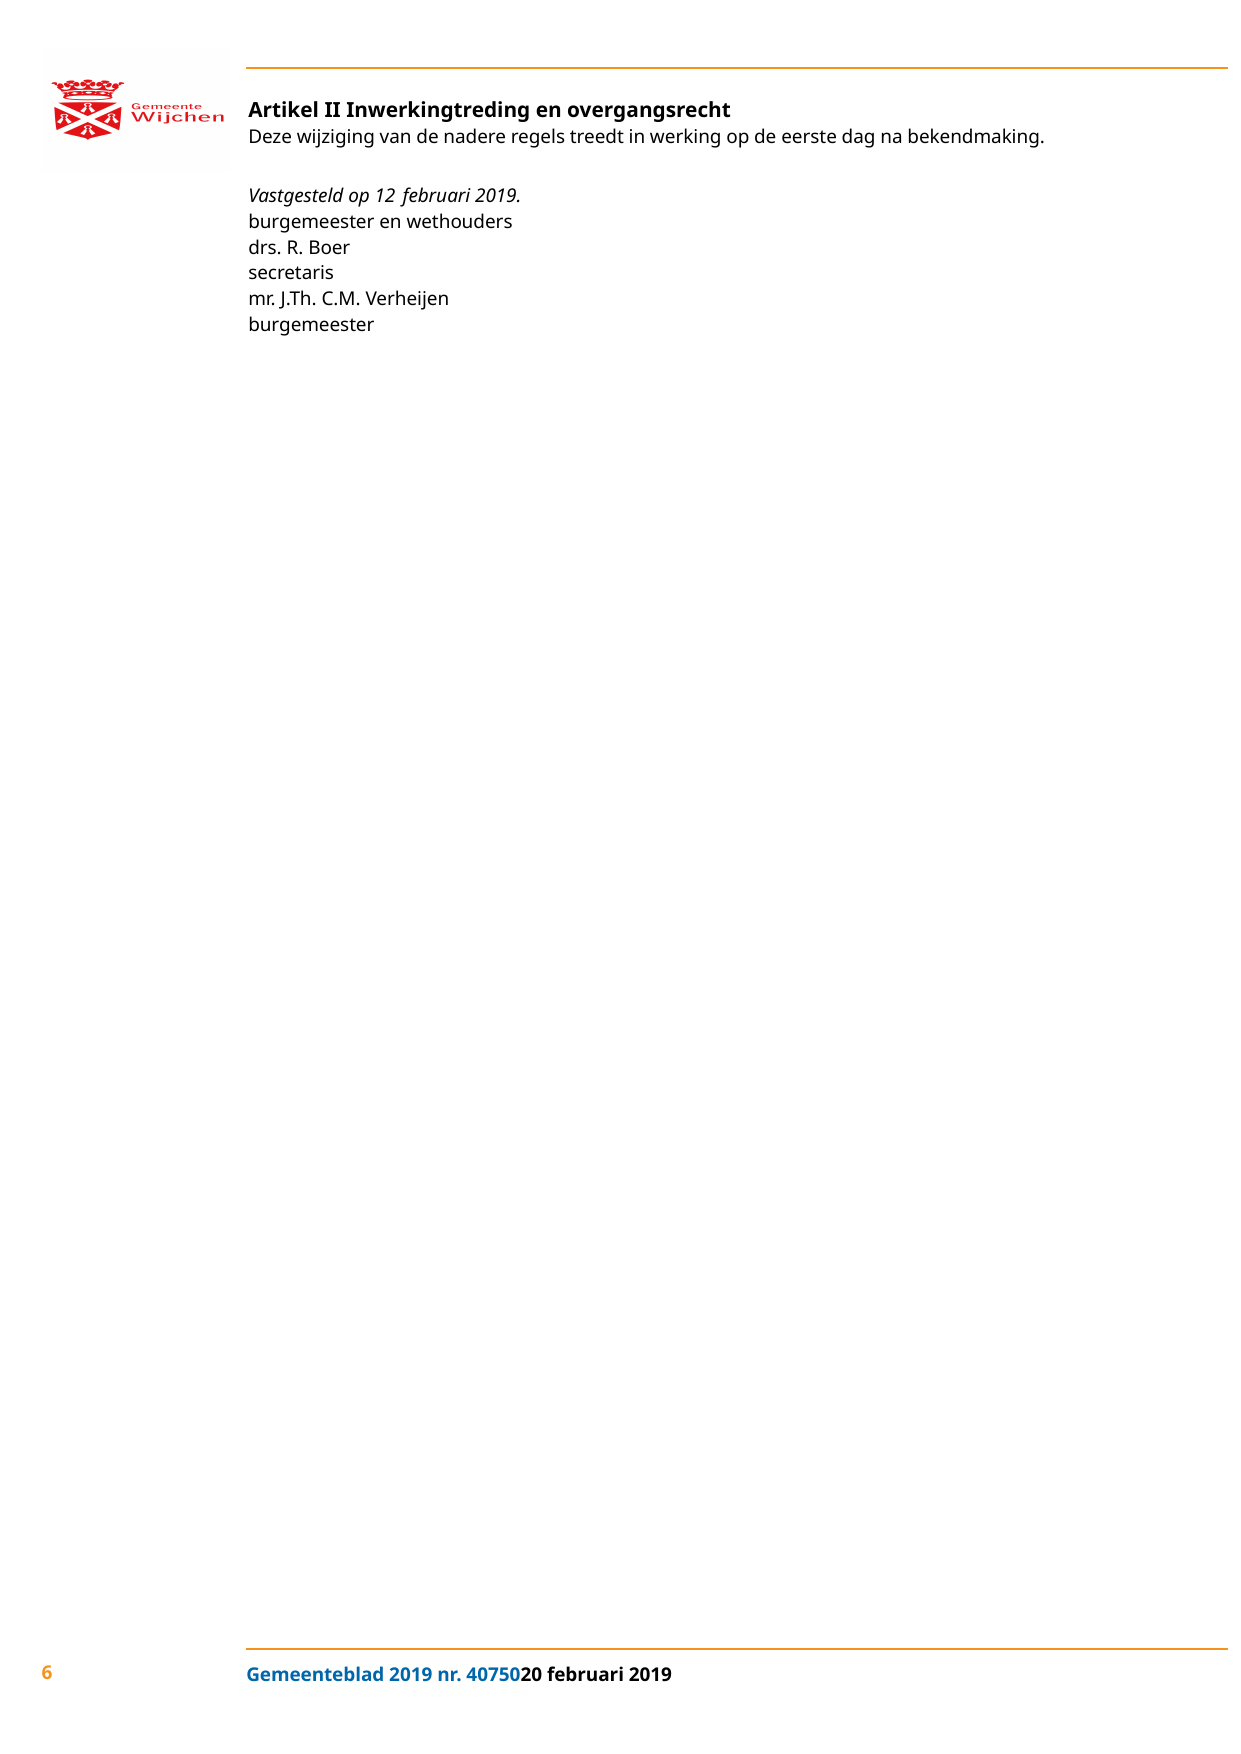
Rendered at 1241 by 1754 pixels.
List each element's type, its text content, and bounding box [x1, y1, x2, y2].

text Vastgesteld op 12 februari 2019. [248, 182, 1152, 208]
text Artikel II Inwerkingtreding en overgangsrecht [248, 95, 1152, 123]
text secretaris [248, 259, 1152, 285]
text Deze wijziging van de nadere regels treedt in werking op de eerste dag na bekendmaking. [248, 123, 1152, 149]
text burgemeester [248, 311, 1152, 337]
picture [41, 47, 231, 172]
text mr. J.Th. C.M. Verheijen [248, 285, 1152, 311]
text burgemeester en wethouders [248, 208, 1152, 234]
text drs. R. Boer [248, 234, 1152, 259]
